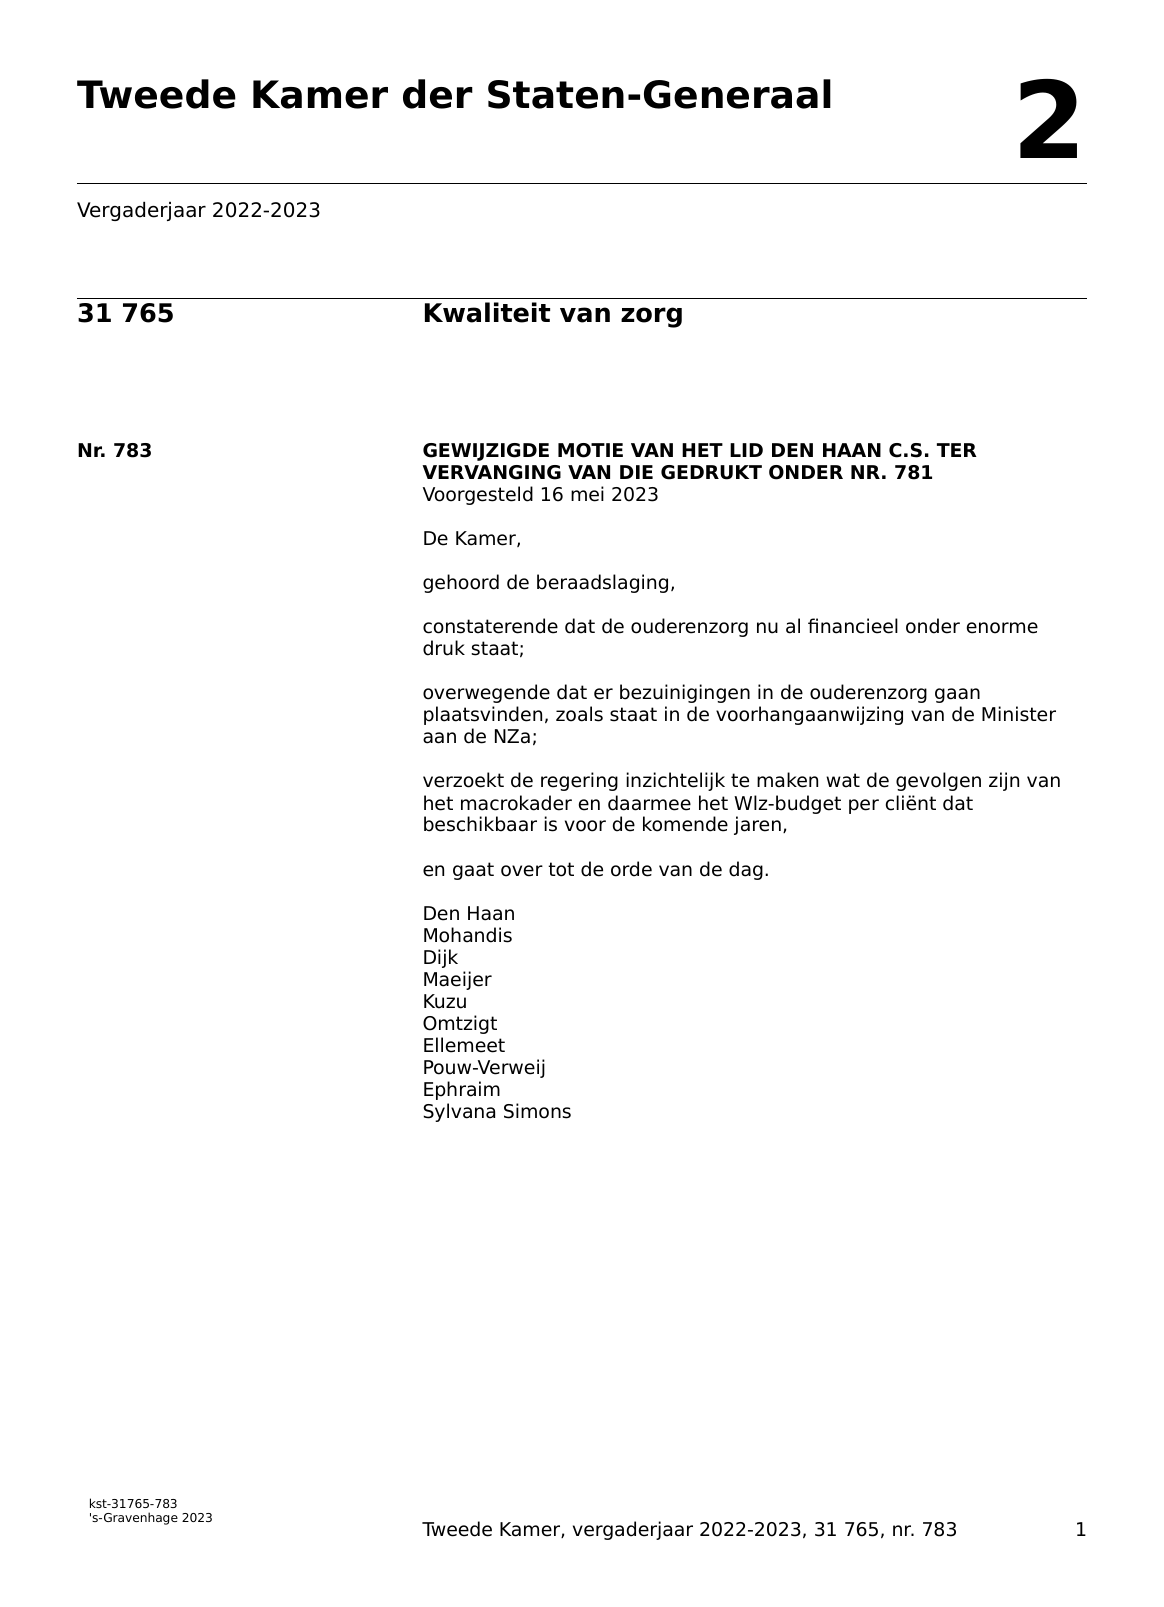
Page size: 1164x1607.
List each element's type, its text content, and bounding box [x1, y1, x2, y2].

table_cell Vergaderjaar 2022-2023 [77, 184, 1087, 298]
text constaterende dat de ouderenzorg nu al financieel onder enorme druk staat; [422, 616, 1087, 660]
text verzoekt de regering inzichtelijk te maken wat de gevolgen zijn van het macrokader en daarmee het Wlz-budget per cliënt dat beschikbaar is voor de komende jaren, [422, 770, 1087, 836]
text kst-31765-783 [88, 1497, 323, 1511]
text overwegende dat er bezuinigingen in de ouderenzorg gaan plaatsvinden, zoals staat in de voorhangaanwijzing van de Minister aan de NZa; [422, 682, 1087, 748]
text Kuzu [422, 991, 1087, 1013]
table_header 2 [886, 59, 1087, 183]
text gehoord de beraadslaging, [422, 572, 1087, 594]
text Mohandis [422, 925, 1087, 947]
text Pouw-Verweij [422, 1057, 1087, 1078]
subtitle 31 765 Kwaliteit van zorg [77, 299, 1087, 329]
text Ellemeet [422, 1034, 1087, 1057]
subtitle Nr. 783 GEWIJZIGDE MOTIE VAN HET LID DEN HAAN C.S. TER VERVANGING VAN DIE GEDRUKT ONDER NR. 781 [77, 440, 1087, 484]
text De Kamer, [422, 528, 1087, 550]
table_header Tweede Kamer der Staten-Generaal [77, 59, 886, 183]
text Dijk [422, 947, 1087, 969]
text Sylvana Simons [422, 1101, 1087, 1122]
text Ephraim [422, 1078, 1087, 1101]
text Omtzigt [422, 1013, 1087, 1034]
text Den Haan [422, 903, 1087, 925]
text 's-Gravenhage 2023 [88, 1511, 323, 1525]
text Maeijer [422, 969, 1087, 991]
text Voorgesteld 16 mei 2023 [422, 484, 1087, 506]
text en gaat over tot de orde van de dag. [422, 858, 1087, 881]
